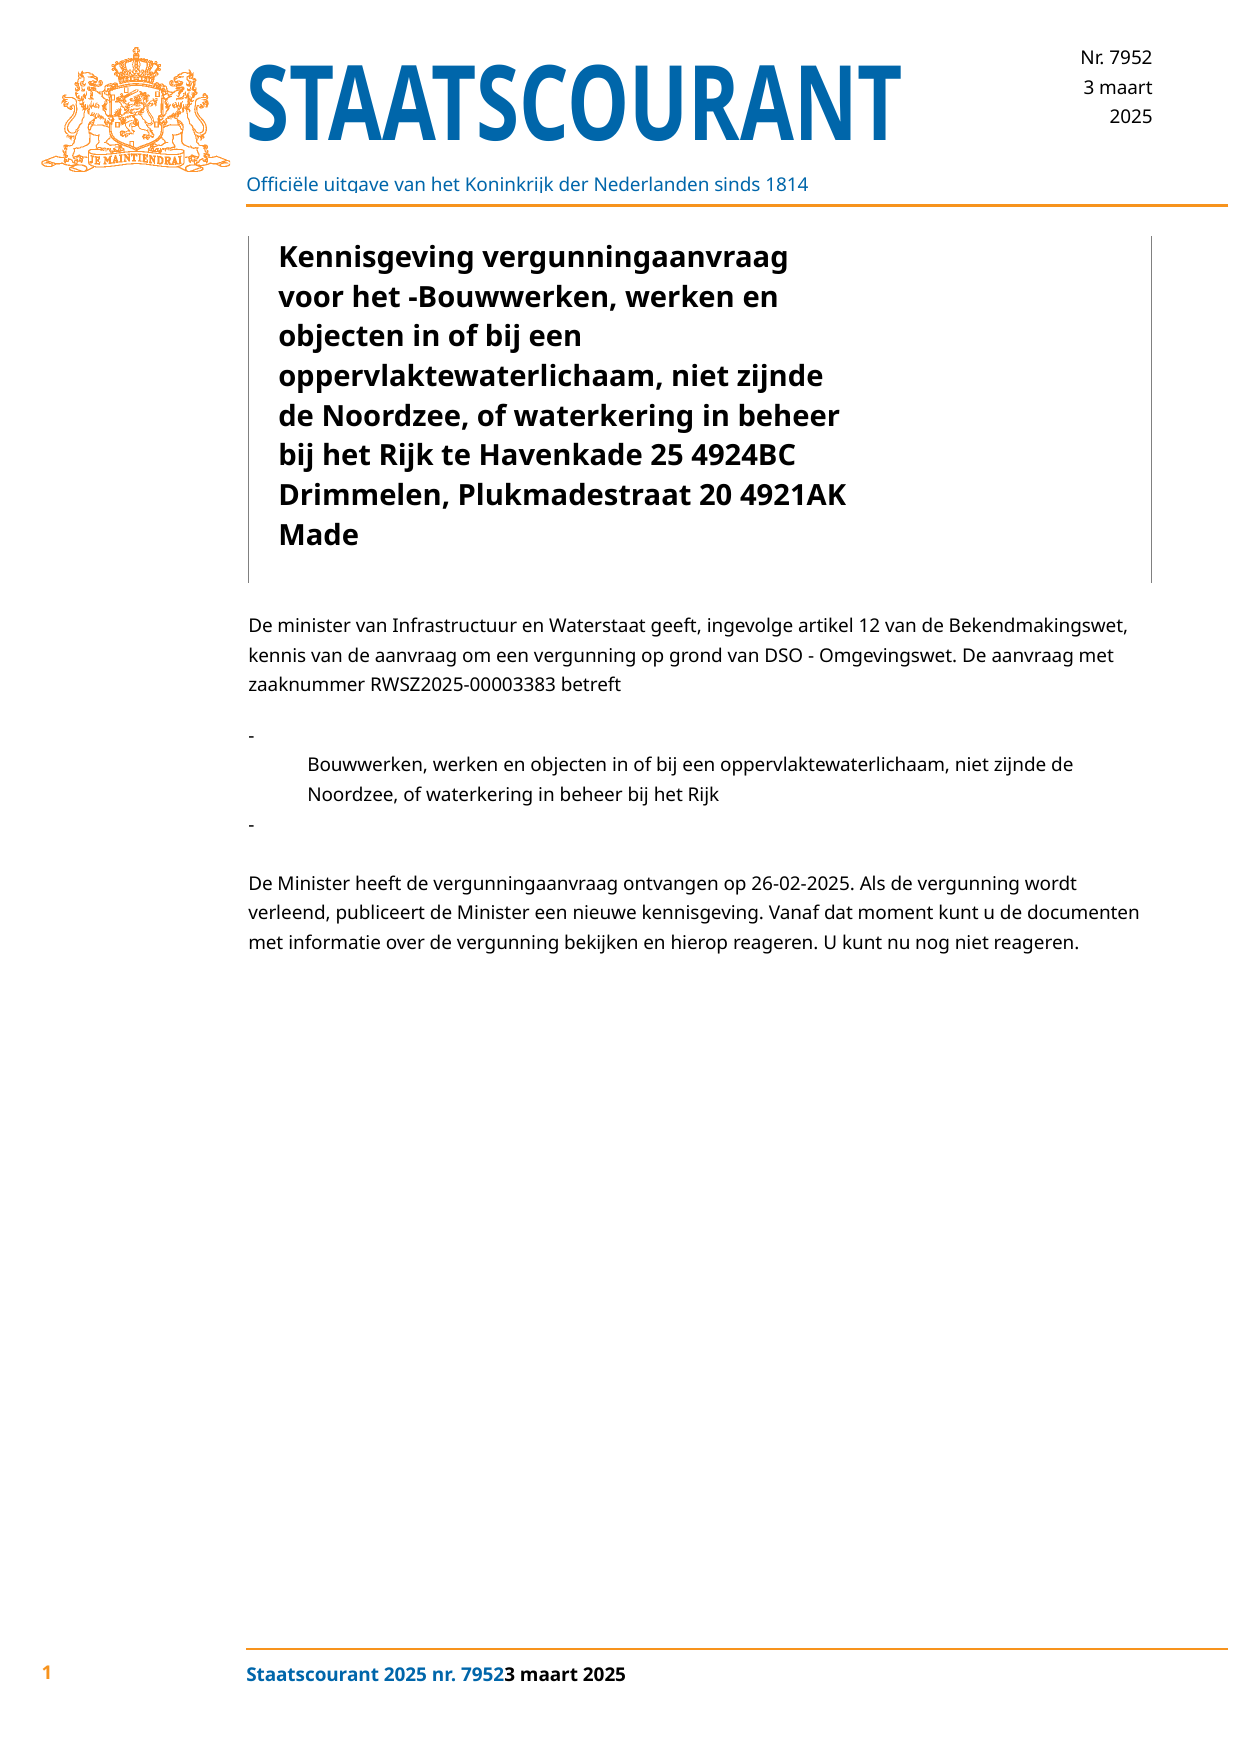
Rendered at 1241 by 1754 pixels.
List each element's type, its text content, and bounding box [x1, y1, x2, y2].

text De minister van Infrastructuur en Waterstaat geeft, ingevolge artikel 12 van de Bekendmakingswet, kennis van de aanvraag om een vergunning op grond van DSO - Omgevingswet. De aanvraag met zaaknummer RWSZ2025-00003383 betreft [248, 612, 1152, 697]
table_header Kennisgeving vergunningaanvraag voor het -Bouwwerken, werken en objecten in of bij een oppervlaktewaterlichaam, niet zijnde de Noordzee, of waterkering in beheer bij het Rijk te Havenkade 25 4924BC Drimmelen, Plukmadestraat 20 4921AK Made [249, 236, 850, 583]
picture [912, 236, 1090, 414]
table_header [850, 414, 1151, 583]
table_header [1090, 236, 1151, 413]
table_header [850, 236, 912, 413]
text De Minister heeft de vergunningaanvraag ontvangen op 26-02-2025. Als de vergunning wordt verleend, publiceert de Minister een nieuwe kennisgeving. Vanaf dat moment kunt u de documenten met informatie over de vergunning bekijken en hierop reageren. U kunt nu nog niet reageren. [248, 870, 1152, 955]
picture [41, 47, 231, 172]
list Bouwwerken, werken en objecten in of bij een oppervlaktewaterlichaam, niet zijnde de Noordzee, of waterkering in beheer bij het Rijk [248, 752, 1152, 807]
